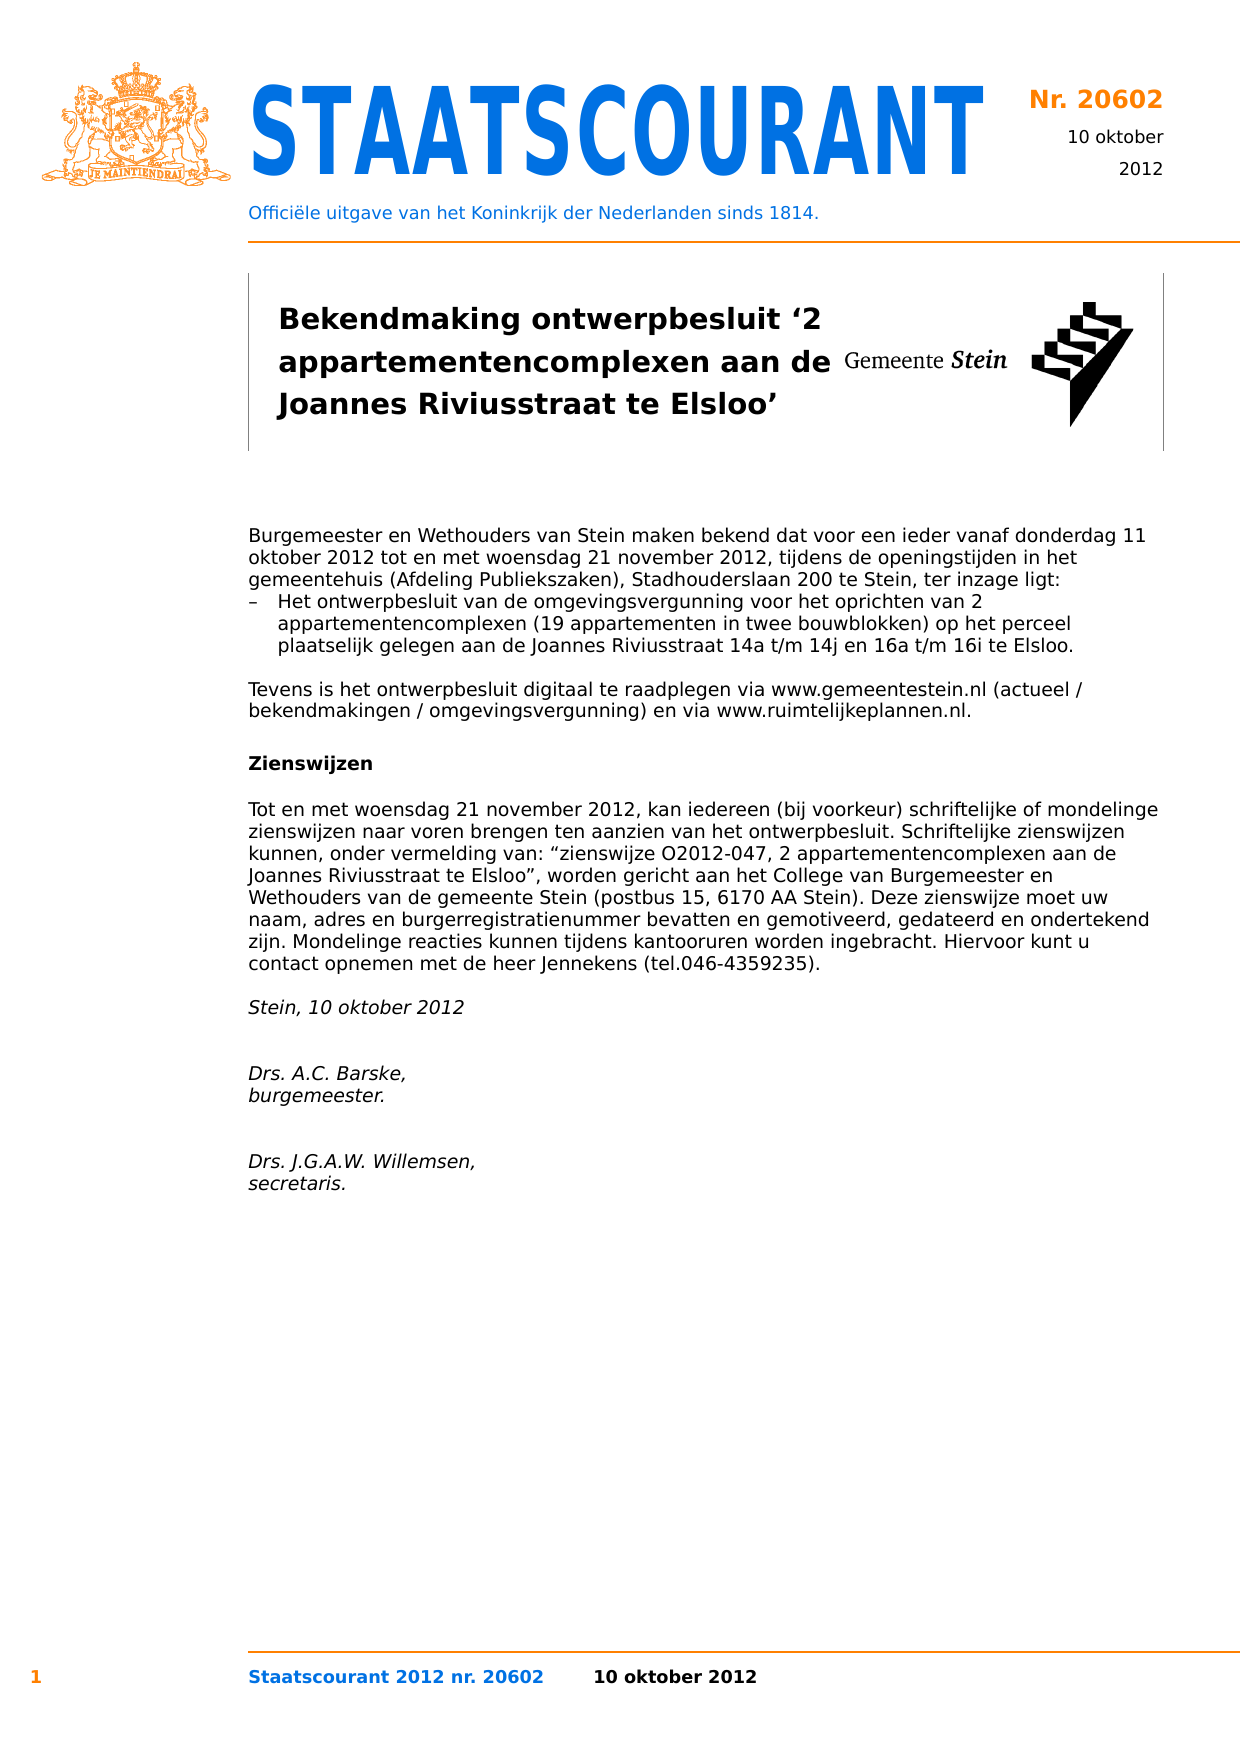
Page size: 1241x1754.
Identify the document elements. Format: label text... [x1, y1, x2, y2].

text – Het ontwerpbesluit van de omgevingsvergunning voor het oprichten van 2 appartementencomplexen (19 appartementen in twee bouwblokken) op het perceel plaatselijk gelegen aan de Joannes Riviusstraat 14a t/m 14j en 16a t/m 16i te Elsloo. [248, 591, 1163, 657]
table_cell Officiële uitgave van het Koninkrijk der Nederlanden sinds 1814. [248, 203, 1240, 241]
text Stein, 10 oktober 2012 [248, 997, 1163, 1019]
table_cell 10 oktober [998, 121, 1240, 153]
table_header STAATSCOURANT [248, 62, 998, 203]
text Drs. J.G.A.W. Willemsen, secretaris. [248, 1129, 1163, 1195]
subtitle Bekendmaking ontwerpbesluit ‘2 appartementencomplexen aan de Joannes Riviusstraat te Elsloo’ [249, 273, 1163, 451]
text Tevens is het ontwerpbesluit digitaal te raadplegen via www.gemeentestein.nl (actueel / bekendmakingen / omgevingsvergunning) en via www.ruimtelijkeplannen.nl. [248, 678, 1163, 722]
table_header [25, 62, 248, 241]
text Tot en met woensdag 21 november 2012, kan iedereen (bij voorkeur) schriftelijke of mondelinge zienswijzen naar voren brengen ten aanzien van het ontwerpbesluit. Schriftelijke zienswijzen kunnen, onder vermelding van: “zienswijze O2012-047, 2 appartementencomplexen aan de Joannes Riviusstraat te Elsloo”, worden gericht aan het College van Burgemeester en Wethouders van de gemeente Stein (postbus 15, 6170 AA Stein). Deze zienswijze moet uw naam, adres en burgerregistratienummer bevatten en gemotiveerd, gedateerd en ondertekend zijn. Mondelinge reacties kunnen tijdens kantooruren worden ingebracht. Hiervoor kunt u contact opnemen met de heer Jennekens (tel.046-4359235). [248, 799, 1163, 975]
text Drs. A.C. Barske, burgemeester. [248, 1041, 1163, 1107]
text Burgemeester en Wethouders van Stein maken bekend dat voor een ieder vanaf donderdag 11 oktober 2012 tot en met woensdag 21 november 2012, tijdens de openingstijden in het gemeentehuis (Afdeling Publiekszaken), Stadhouderslaan 200 te Stein, ter inzage ligt: [248, 525, 1163, 591]
subtitle Zienswijzen [248, 752, 1163, 774]
picture [41, 62, 231, 186]
table_cell 2012 [998, 153, 1240, 203]
picture [844, 302, 1134, 427]
table_header Nr. 20602 [998, 62, 1240, 121]
